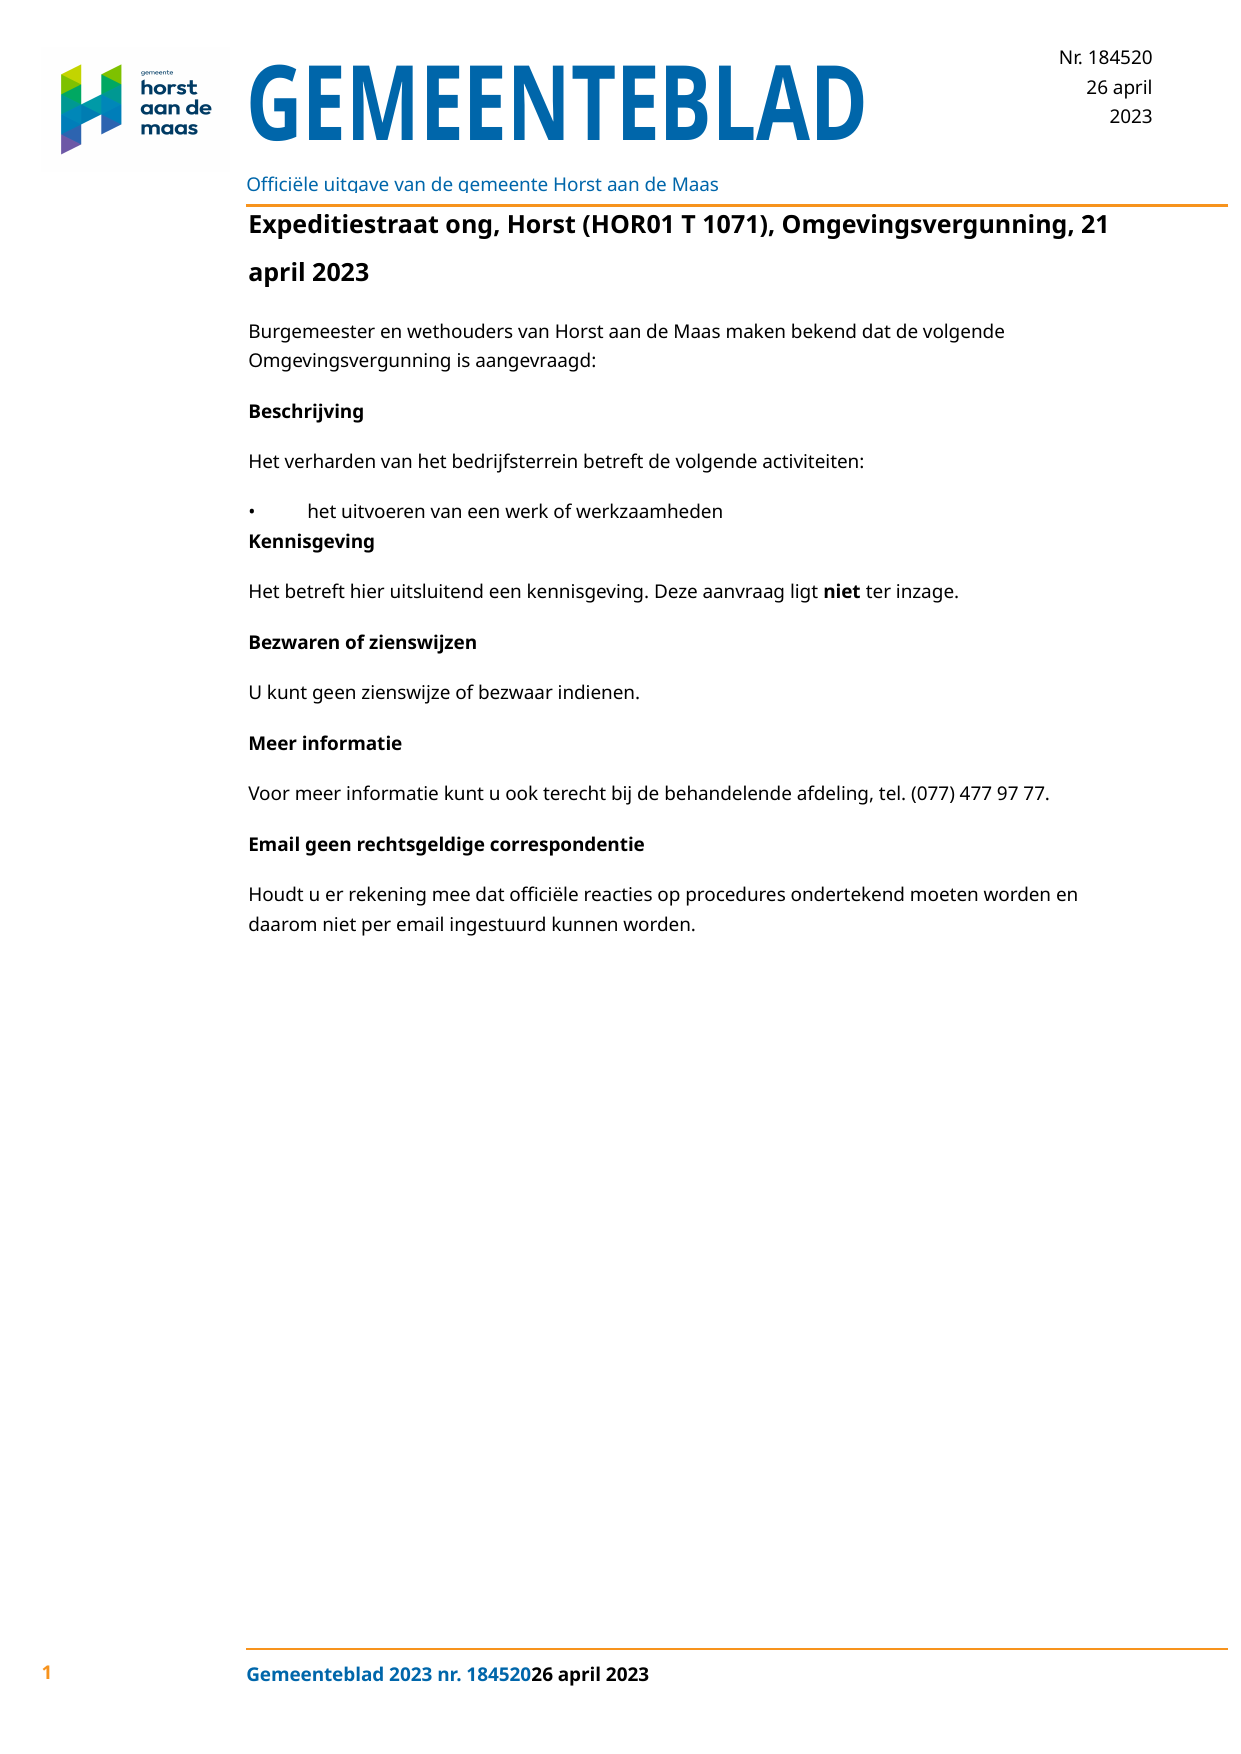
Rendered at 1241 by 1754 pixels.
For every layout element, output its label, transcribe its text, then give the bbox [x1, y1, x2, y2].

text Beschrijving [248, 398, 1152, 424]
text U kunt geen zienswijze of bezwaar indienen. [248, 679, 1152, 705]
text Het verharden van het bedrijfsterrein betreft de volgende activiteiten: [248, 448, 1152, 474]
text Houdt u er rekening mee dat officiële reacties op procedures ondertekend moeten worden en daarom niet per email ingestuurd kunnen worden. [248, 881, 1152, 937]
text Het betreft hier uitsluitend een kennisgeving. Deze aanvraag ligt niet ter inzage. [248, 579, 1152, 604]
text Burgemeester en wethouders van Horst aan de Maas maken bekend dat de volgende Omgevingsvergunning is aangevraagd: [248, 318, 1152, 373]
list het uitvoeren van een werk of werkzaamheden [248, 499, 1152, 524]
text Bezwaren of zienswijzen [248, 629, 1152, 655]
text Email geen rechtsgeldige correspondentie [248, 831, 1152, 857]
picture [41, 47, 231, 172]
text Meer informatie [248, 730, 1152, 756]
text Kennisgeving [248, 528, 1152, 554]
text Expeditiestraat ong, Horst (HOR01 T 1071), Omgevingsvergunning, 21 april 2023 [248, 207, 1152, 288]
text Voor meer informatie kunt u ook terecht bij de behandelende afdeling, tel. (077) 477 97 77. [248, 780, 1152, 806]
